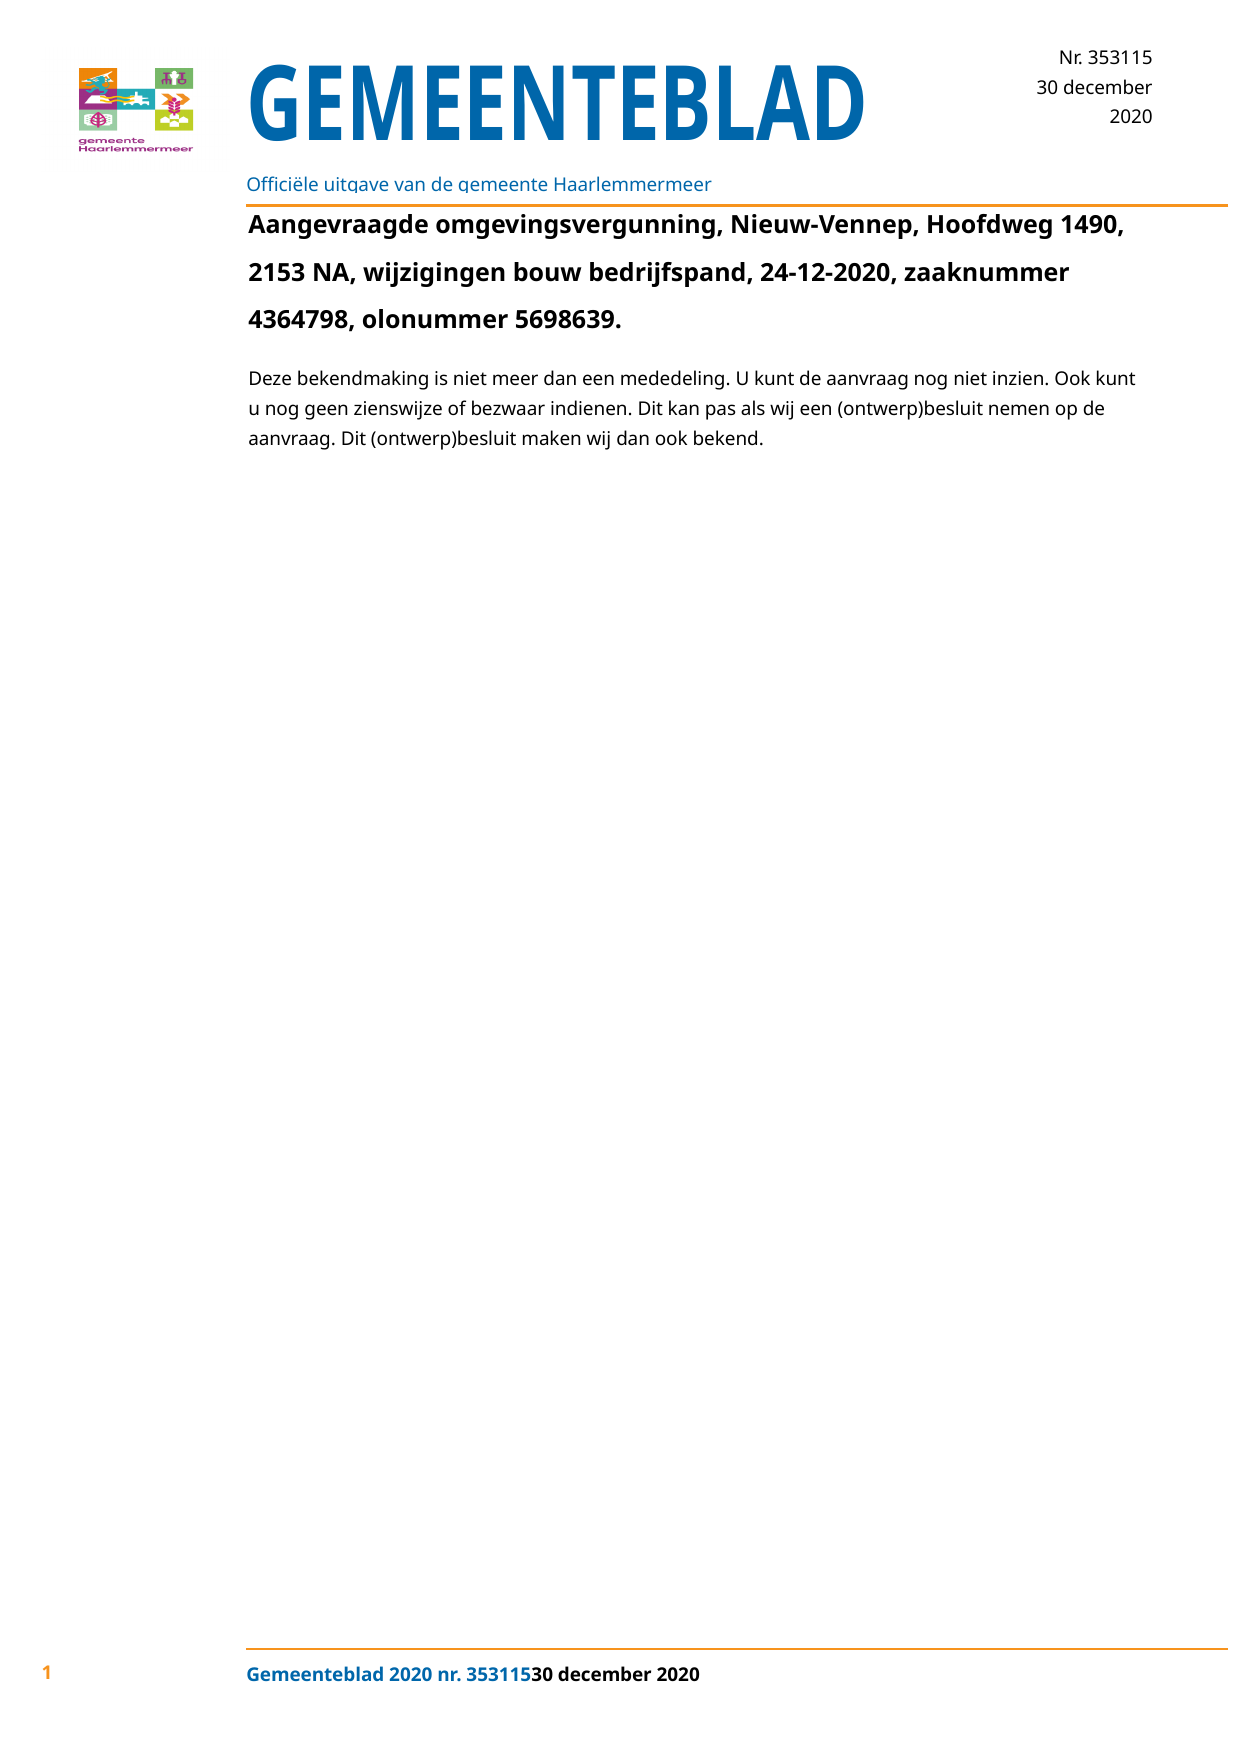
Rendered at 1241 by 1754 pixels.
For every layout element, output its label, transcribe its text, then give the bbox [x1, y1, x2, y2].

text Aangevraagde omgevingsvergunning, Nieuw-Vennep, Hoofdweg 1490, 2153 NA, wijzigingen bouw bedrijfspand, 24-12-2020, zaaknummer 4364798, olonummer 5698639. [248, 207, 1152, 336]
picture [41, 47, 231, 172]
text Deze bekendmaking is niet meer dan een mededeling. U kunt de aanvraag nog niet inzien. Ook kunt u nog geen zienswijze of bezwaar indienen. Dit kan pas als wij een (ontwerp)besluit nemen op de aanvraag. Dit (ontwerp)besluit maken wij dan ook bekend. [248, 366, 1152, 450]
